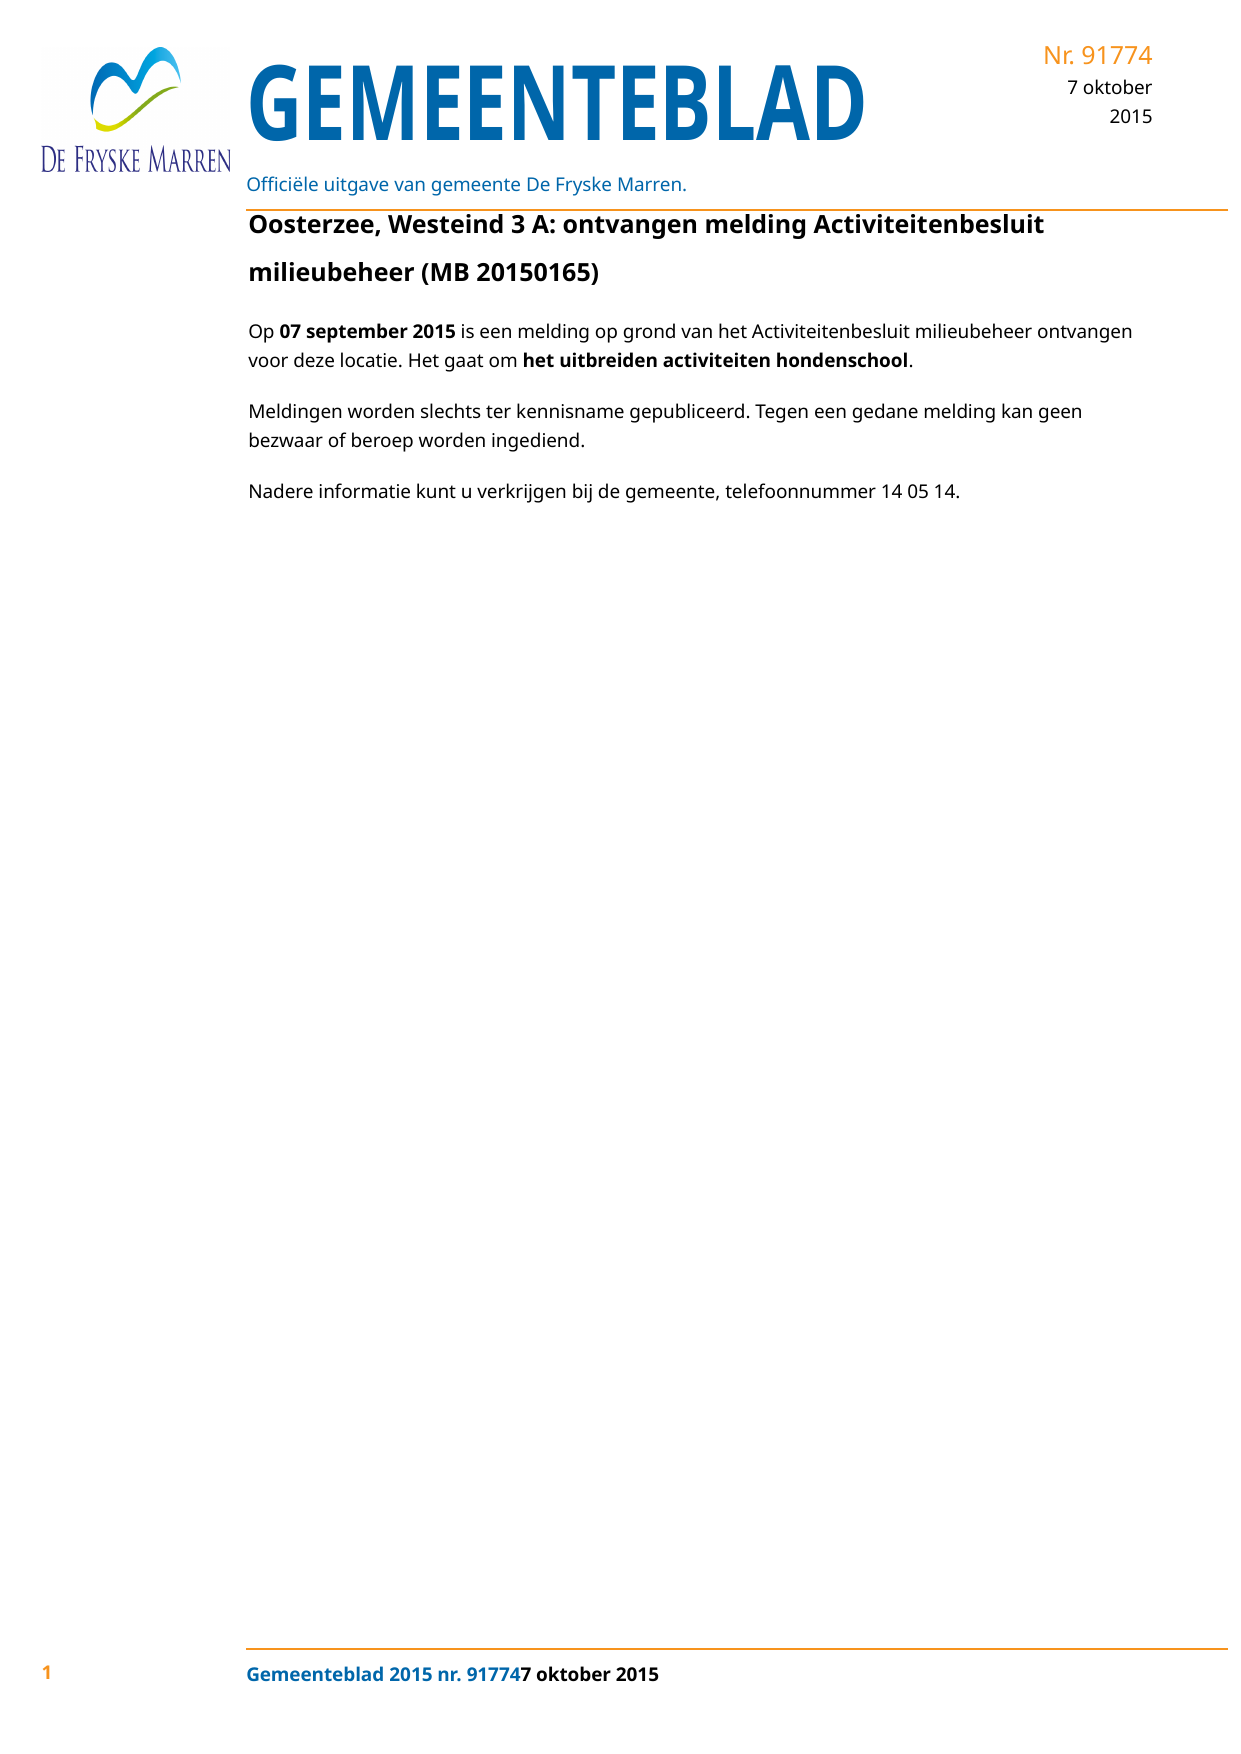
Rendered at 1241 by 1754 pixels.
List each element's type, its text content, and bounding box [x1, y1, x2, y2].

text Nadere informatie kunt u verkrijgen bij de gemeente, telefoonnummer 14 05 14. [248, 478, 1152, 504]
text Oosterzee, Westeind 3 A: ontvangen melding Activiteitenbesluit milieubeheer (MB 20150165) [248, 211, 1152, 288]
text Op 07 september 2015 is een melding op grond van het Activiteitenbesluit milieubeheer ontvangen voor deze locatie. Het gaat om het uitbreiden activiteiten hondenschool. [248, 318, 1152, 373]
picture [41, 47, 231, 172]
text Meldingen worden slechts ter kennisname gepubliceerd. Tegen een gedane melding kan geen bezwaar of beroep worden ingediend. [248, 398, 1152, 453]
